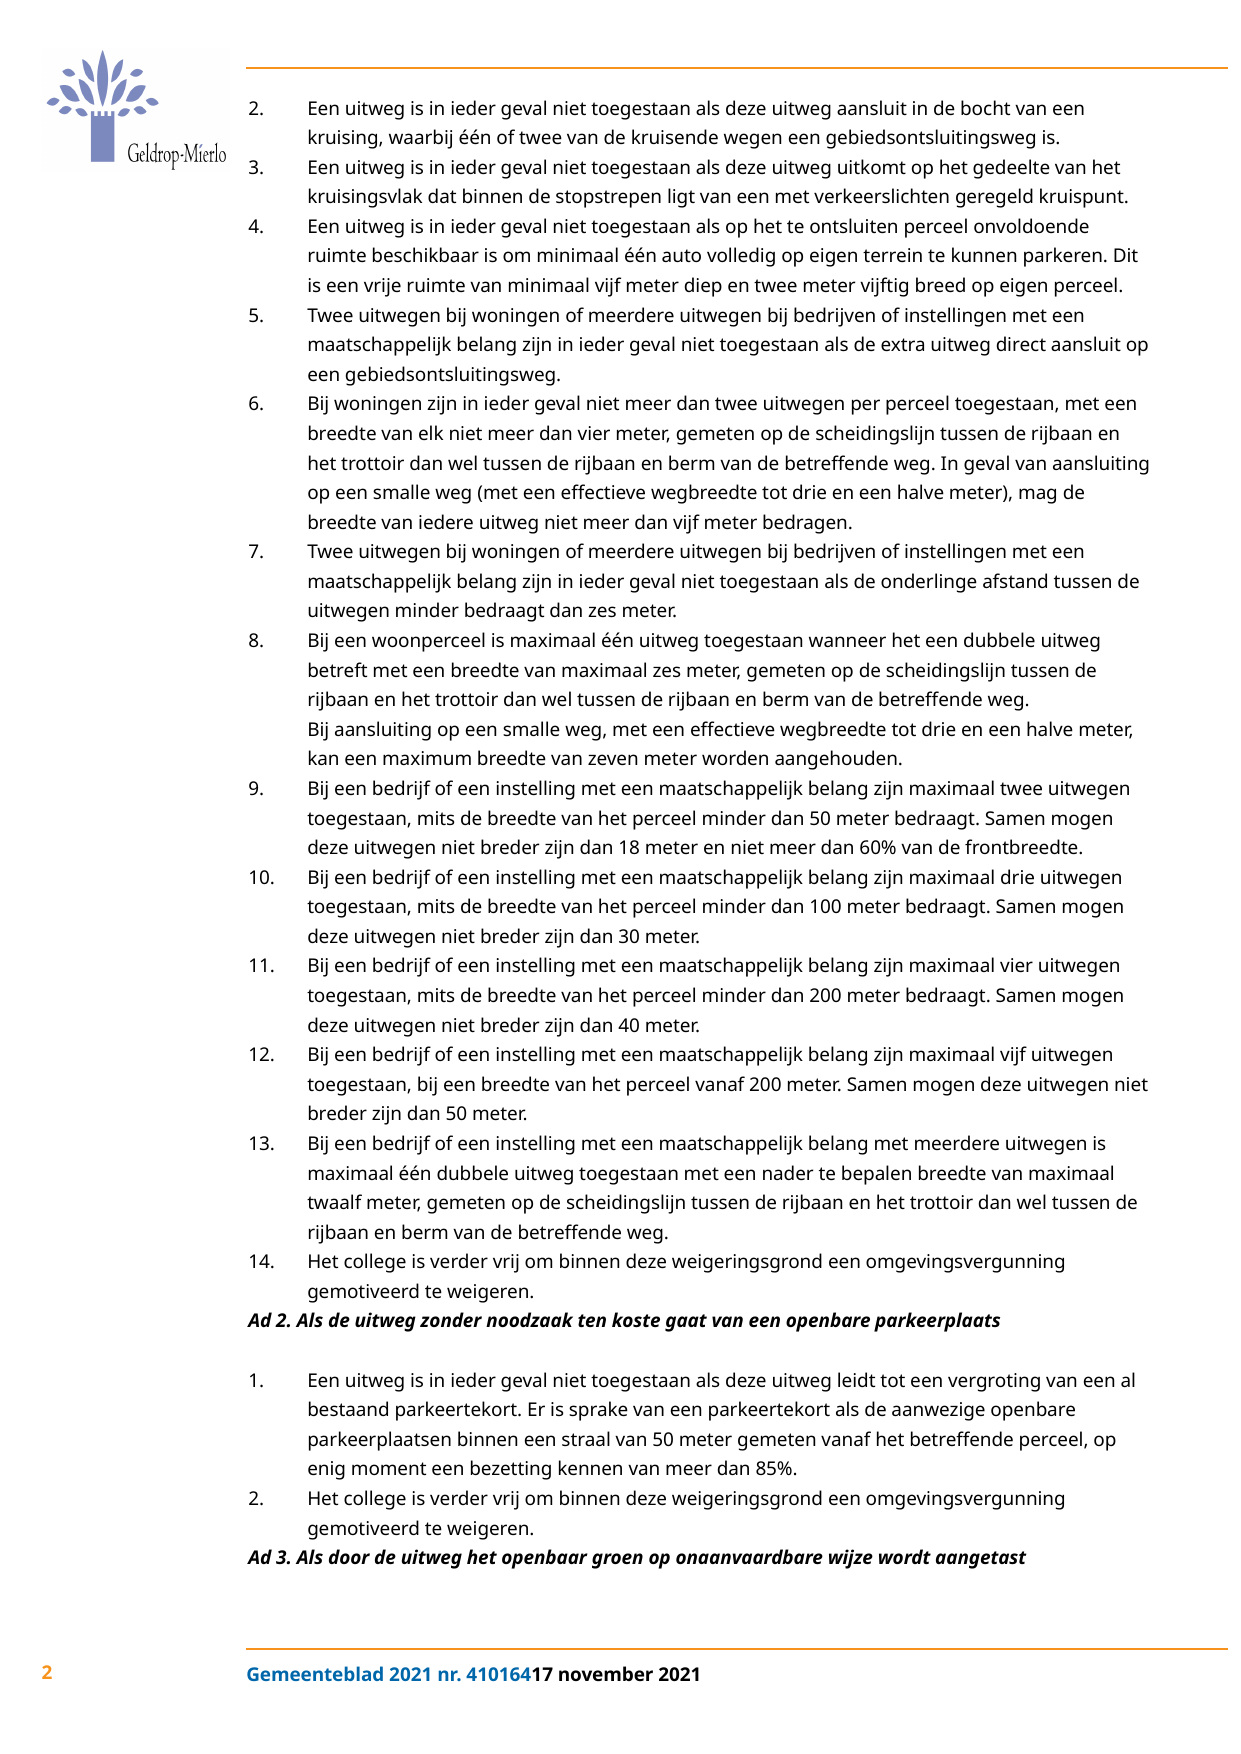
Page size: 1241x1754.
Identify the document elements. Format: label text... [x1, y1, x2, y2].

text Ad 3. Als door de uitweg het openbaar groen op onaanvaardbare wijze wordt aangetast [248, 1544, 1152, 1570]
list Een uitweg is in ieder geval niet toegestaan als deze uitweg aansluit in de bocht van een kruising, waarbij één of twee van de kruisende wegen een gebiedsontsluitingsweg is. [248, 95, 1152, 150]
list Twee uitwegen bij woningen of meerdere uitwegen bij bedrijven of instellingen met een maatschappelijk belang zijn in ieder geval niet toegestaan als de onderlinge afstand tussen de uitwegen minder bedraagt dan zes meter. [248, 538, 1152, 623]
list Bij een bedrijf of een instelling met een maatschappelijk belang zijn maximaal vijf uitwegen toegestaan, bij een breedte van het perceel vanaf 200 meter. Samen mogen deze uitwegen niet breder zijn dan 50 meter. [248, 1041, 1152, 1126]
list Een uitweg is in ieder geval niet toegestaan als deze uitweg leidt tot een vergroting van een al bestaand parkeertekort. Er is sprake van een parkeertekort als de aanwezige openbare parkeerplaatsen binnen een straal van 50 meter gemeten vanaf het betreffende perceel, op enig moment een bezetting kennen van meer dan 85%. [248, 1367, 1152, 1481]
list Bij een woonperceel is maximaal één uitweg toegestaan wanneer het een dubbele uitweg betreft met een breedte van maximaal zes meter, gemeten op de scheidingslijn tussen de rijbaan en het trottoir dan wel tussen de rijbaan en berm van de betreffende weg. [248, 627, 1152, 712]
list Het college is verder vrij om binnen deze weigeringsgrond een omgevingsvergunning gemotiveerd te weigeren. [248, 1485, 1152, 1541]
list Een uitweg is in ieder geval niet toegestaan als deze uitweg uitkomt op het gedeelte van het kruisingsvlak dat binnen de stopstrepen ligt van een met verkeerslichten geregeld kruispunt. [248, 154, 1152, 209]
list Twee uitwegen bij woningen of meerdere uitwegen bij bedrijven of instellingen met een maatschappelijk belang zijn in ieder geval niet toegestaan als de extra uitweg direct aansluit op een gebiedsontsluitingsweg. [248, 302, 1152, 387]
list Bij woningen zijn in ieder geval niet meer dan twee uitwegen per perceel toegestaan, met een breedte van elk niet meer dan vier meter, gemeten op de scheidingslijn tussen de rijbaan en het trottoir dan wel tussen de rijbaan en berm van de betreffende weg. In geval van aansluiting op een smalle weg (met een effectieve wegbreedte tot drie en een halve meter), mag de breedte van iedere uitweg niet meer dan vijf meter bedragen. [248, 391, 1152, 535]
list Bij een bedrijf of een instelling met een maatschappelijk belang met meerdere uitwegen is maximaal één dubbele uitweg toegestaan met een nader te bepalen breedte van maximaal twaalf meter, gemeten op de scheidingslijn tussen de rijbaan en het trottoir dan wel tussen de rijbaan en berm van de betreffende weg. [248, 1130, 1152, 1245]
text Ad 2. Als de uitweg zonder noodzaak ten koste gaat van een openbare parkeerplaats [248, 1308, 1152, 1333]
list Het college is verder vrij om binnen deze weigeringsgrond een omgevingsvergunning gemotiveerd te weigeren. [248, 1248, 1152, 1304]
list Bij een bedrijf of een instelling met een maatschappelijk belang zijn maximaal drie uitwegen toegestaan, mits de breedte van het perceel minder dan 100 meter bedraagt. Samen mogen deze uitwegen niet breder zijn dan 30 meter. [248, 864, 1152, 949]
list Bij aansluiting op een smalle weg, met een effectieve wegbreedte tot drie en een halve meter, kan een maximum breedte van zeven meter worden aangehouden. [248, 716, 1152, 771]
list Een uitweg is in ieder geval niet toegestaan als op het te ontsluiten perceel onvoldoende ruimte beschikbaar is om minimaal één auto volledig op eigen terrein te kunnen parkeren. Dit is een vrije ruimte van minimaal vijf meter diep en twee meter vijftig breed op eigen perceel. [248, 213, 1152, 298]
list Bij een bedrijf of een instelling met een maatschappelijk belang zijn maximaal twee uitwegen toegestaan, mits de breedte van het perceel minder dan 50 meter bedraagt. Samen mogen deze uitwegen niet breder zijn dan 18 meter en niet meer dan 60% van de frontbreedte. [248, 775, 1152, 860]
list Bij een bedrijf of een instelling met een maatschappelijk belang zijn maximaal vier uitwegen toegestaan, mits de breedte van het perceel minder dan 200 meter bedraagt. Samen mogen deze uitwegen niet breder zijn dan 40 meter. [248, 953, 1152, 1038]
picture [41, 47, 231, 172]
